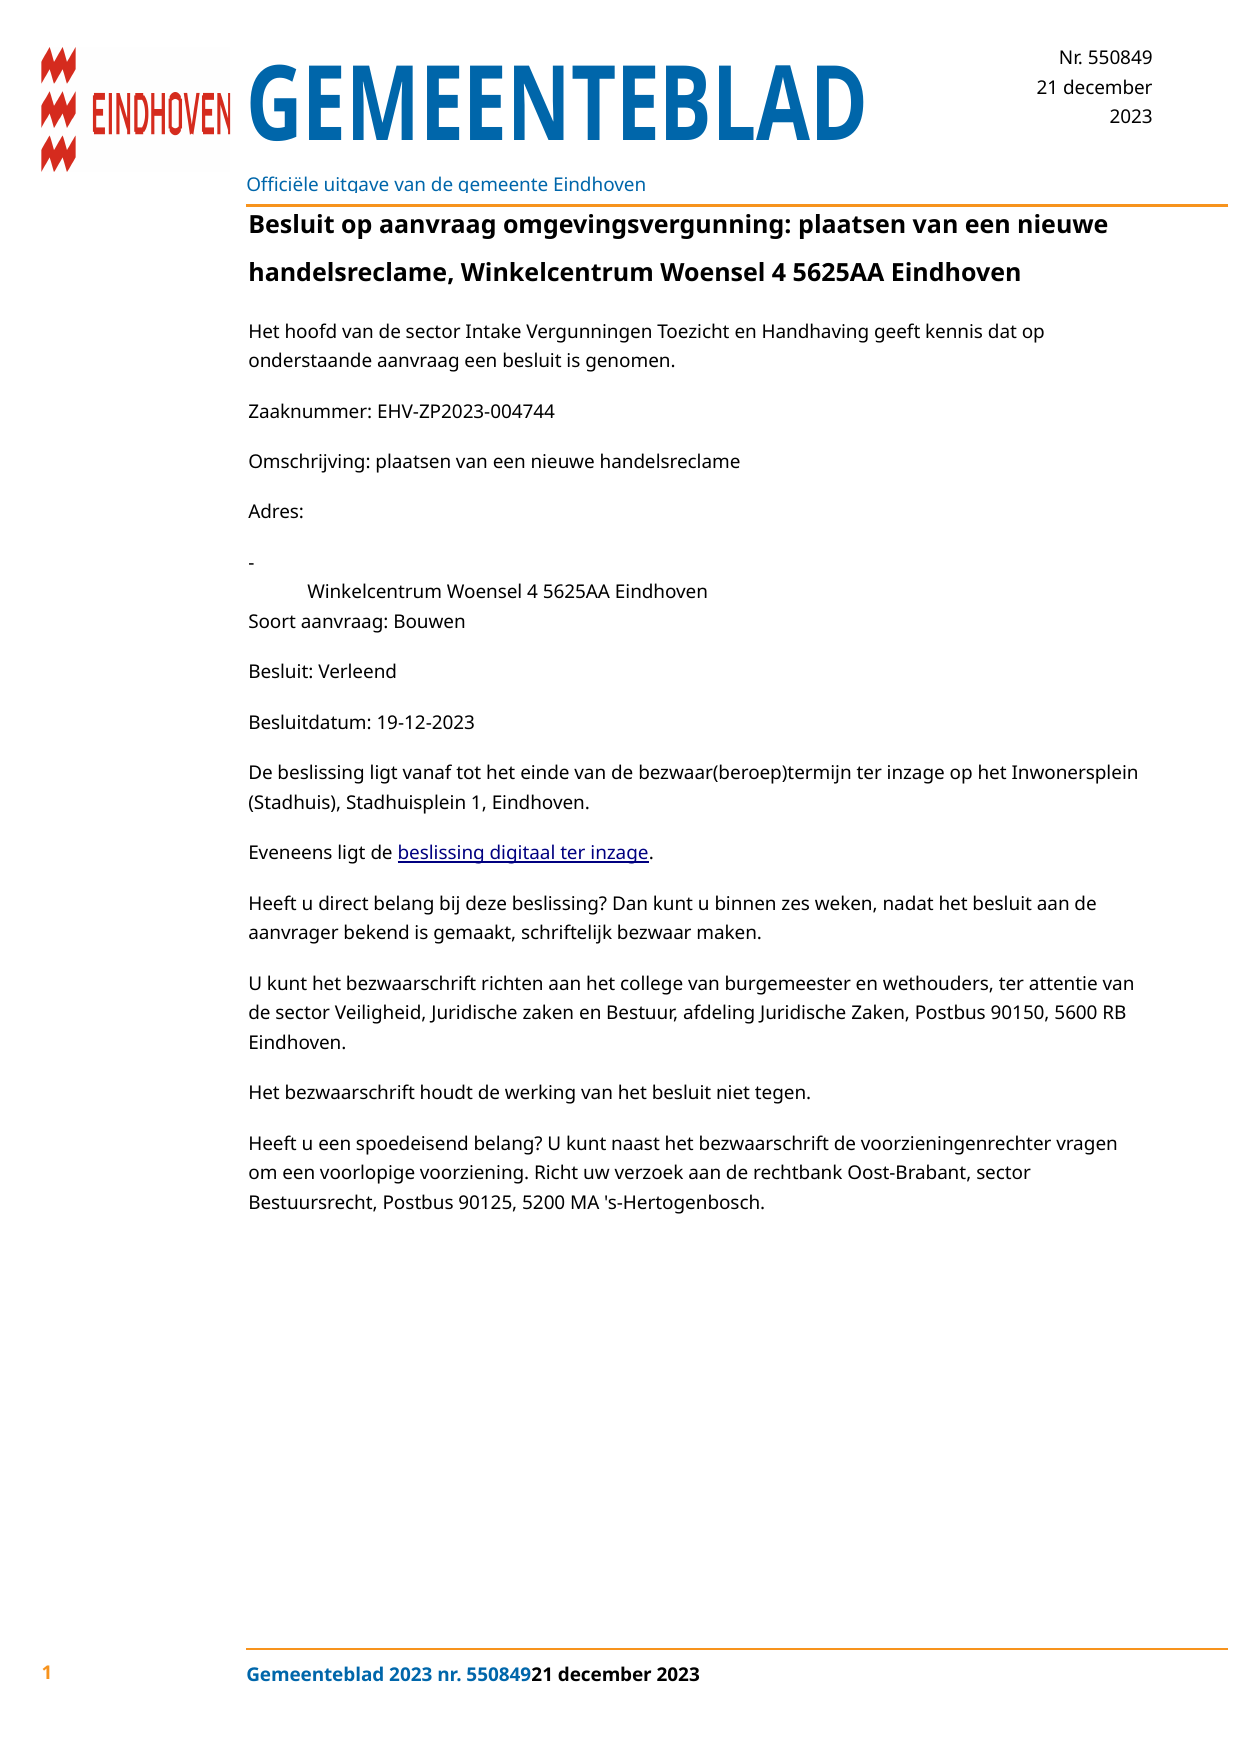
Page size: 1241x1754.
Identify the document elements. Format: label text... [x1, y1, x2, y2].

text Het bezwaarschrift houdt de werking van het besluit niet tegen. [248, 1079, 1152, 1105]
text Heeft u direct belang bij deze beslissing? Dan kunt u binnen zes weken, nadat het besluit aan de aanvrager bekend is gemaakt, schriftelijk bezwaar maken. [248, 890, 1152, 945]
text Omschrijving: plaatsen van een nieuwe handelsreclame [248, 448, 1152, 474]
text Besluit op aanvraag omgevingsvergunning: plaatsen van een nieuwe handelsreclame, Winkelcentrum Woensel 4 5625AA Eindhoven [248, 207, 1152, 288]
text Heeft u een spoedeisend belang? U kunt naast het bezwaarschrift de voorzieningenrechter vragen om een voorlopige voorziening. Richt uw verzoek aan de rechtbank Oost-Brabant, sector Bestuursrecht, Postbus 90125, 5200 MA 's-Hertogenbosch. [248, 1130, 1152, 1215]
text Besluitdatum: 19-12-2023 [248, 709, 1152, 735]
text U kunt het bezwaarschrift richten aan het college van burgemeester en wethouders, ter attentie van de sector Veiligheid, Juridische zaken en Bestuur, afdeling Juridische Zaken, Postbus 90150, 5600 RB Eindhoven. [248, 970, 1152, 1055]
text De beslissing ligt vanaf tot het einde van de bezwaar(beroep)termijn ter inzage op het Inwonersplein (Stadhuis), Stadhuisplein 1, Eindhoven. [248, 759, 1152, 815]
text Adres: [248, 499, 1152, 524]
text Soort aanvraag: Bouwen [248, 608, 1152, 634]
picture [41, 47, 231, 172]
text Eveneens ligt de beslissing digitaal ter inzage. [248, 839, 1152, 865]
text Zaaknummer: EHV-ZP2023-004744 [248, 398, 1152, 424]
list Winkelcentrum Woensel 4 5625AA Eindhoven [248, 579, 1152, 604]
text Besluit: Verleend [248, 659, 1152, 684]
text Het hoofd van de sector Intake Vergunningen Toezicht en Handhaving geeft kennis dat op onderstaande aanvraag een besluit is genomen. [248, 318, 1152, 373]
